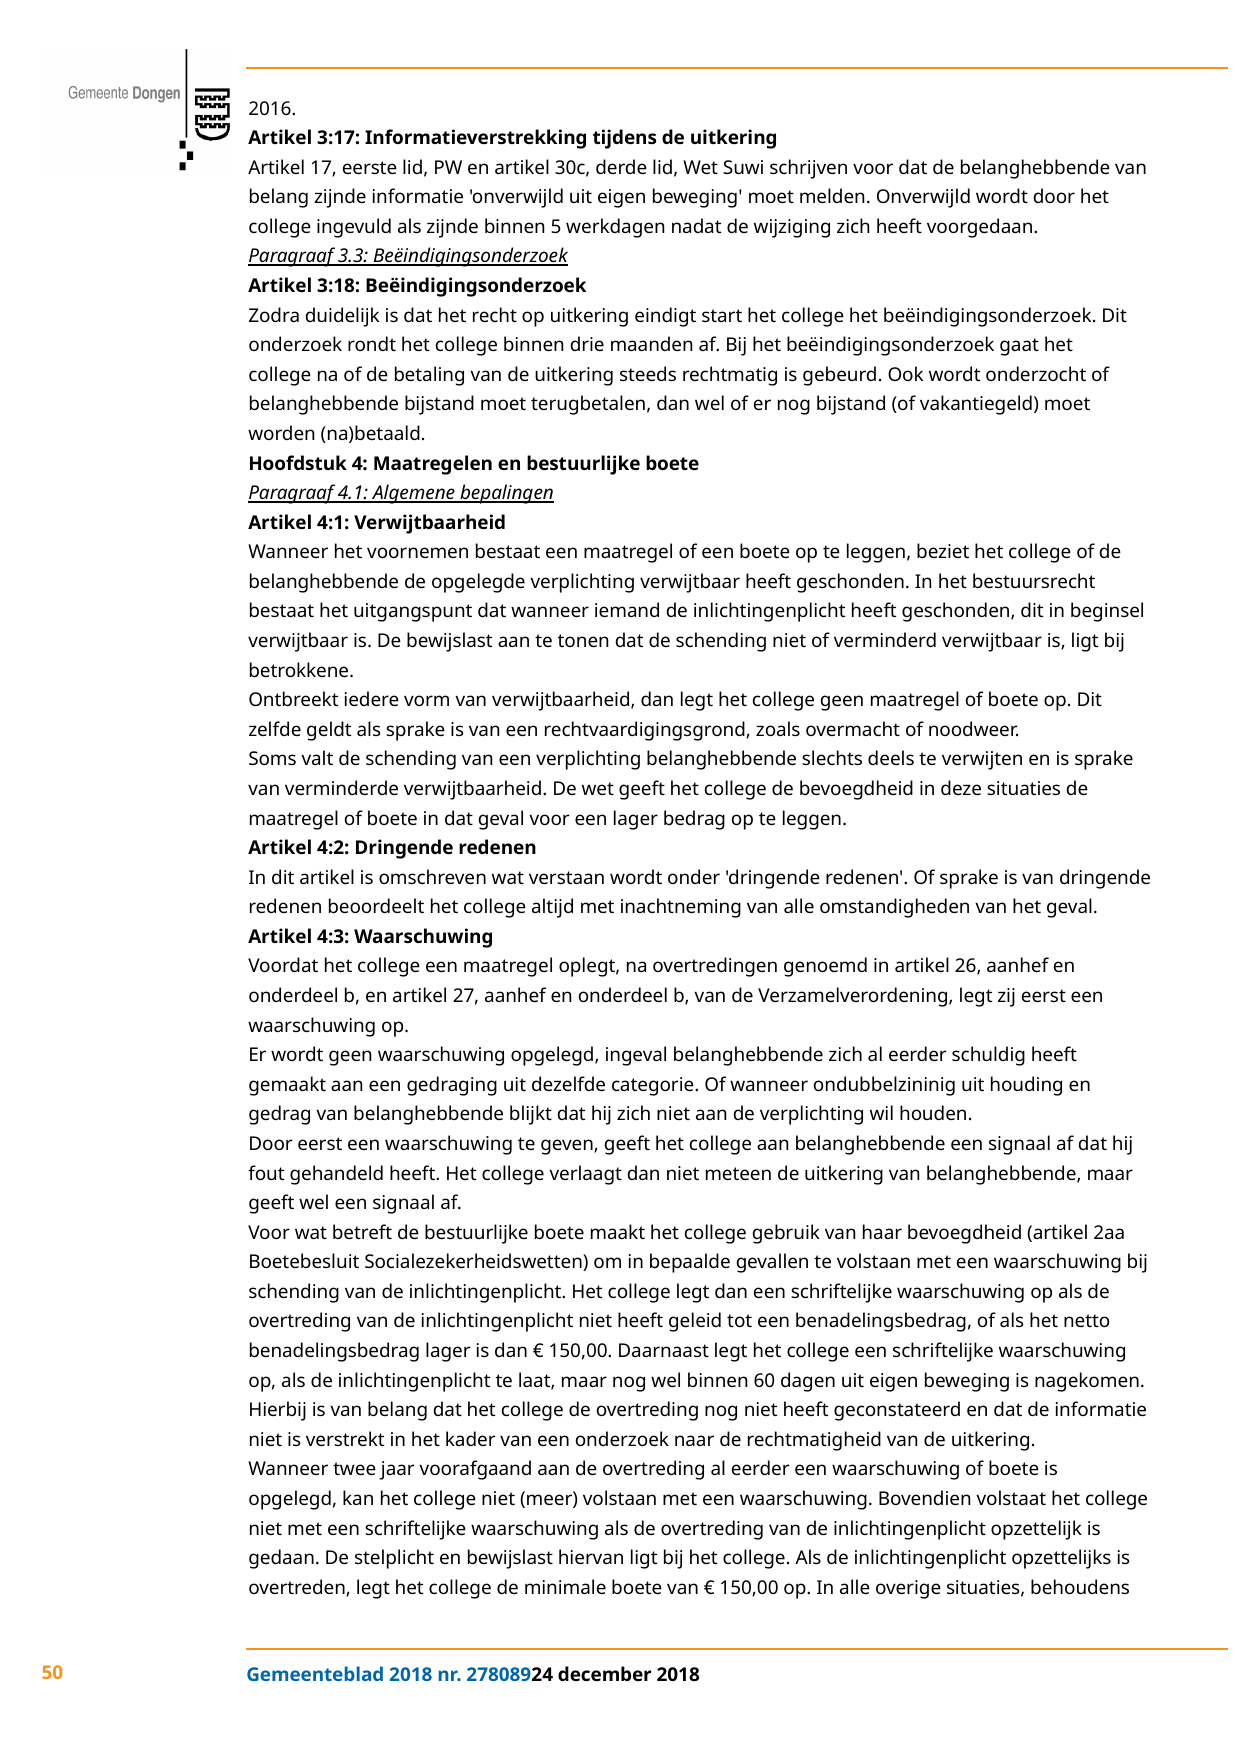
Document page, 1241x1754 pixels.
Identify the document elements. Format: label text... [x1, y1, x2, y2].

text Soms valt de schending van een verplichting belanghebbende slechts deels te verwijten en is sprake van verminderde verwijtbaarheid. De wet geeft het college de bevoegdheid in deze situaties de maatregel of boete in dat geval voor een lager bedrag op te leggen. [248, 746, 1152, 831]
text Wanneer twee jaar voorafgaand aan de overtreding al eerder een waarschuwing of boete is opgelegd, kan het college niet (meer) volstaan met een waarschuwing. Bovendien volstaat het college niet met een schriftelijke waarschuwing als de overtreding van de inlichtingenplicht opzettelijk is gedaan. De stelplicht en bewijslast hiervan ligt bij het college. Als de inlichtingenplicht opzettelijks is overtreden, legt het college de minimale boete van € 150,00 op. In alle overige situaties, behoudens [248, 1456, 1152, 1600]
text Paragraaf 3.3: Beëindigingsonderzoek [248, 243, 1152, 268]
text Artikel 4:1: Verwijtbaarheid [248, 509, 1152, 535]
picture [41, 47, 231, 172]
text Voor wat betreft de bestuurlijke boete maakt het college gebruik van haar bevoegdheid (artikel 2aa Boetebesluit Socialezekerheidswetten) om in bepaalde gevallen te volstaan met een waarschuwing bij schending van de inlichtingenplicht. Het college legt dan een schriftelijke waarschuwing op als de overtreding van de inlichtingenplicht niet heeft geleid tot een benadelingsbedrag, of als het netto benadelingsbedrag lager is dan € 150,00. Daarnaast legt het college een schriftelijke waarschuwing op, als de inlichtingenplicht te laat, maar nog wel binnen 60 dagen uit eigen beweging is nagekomen. Hierbij is van belang dat het college de overtreding nog niet heeft geconstateerd en dat de informatie niet is verstrekt in het kader van een onderzoek naar de rechtmatigheid van de uitkering. [248, 1219, 1152, 1452]
text Wanneer het voornemen bestaat een maatregel of een boete op te leggen, beziet het college of de belanghebbende de opgelegde verplichting verwijtbaar heeft geschonden. In het bestuursrecht bestaat het uitgangspunt dat wanneer iemand de inlichtingenplicht heeft geschonden, dit in beginsel verwijtbaar is. De bewijslast aan te tonen dat de schending niet of verminderd verwijtbaar is, ligt bij betrokkene. [248, 538, 1152, 683]
text Er wordt geen waarschuwing opgelegd, ingeval belanghebbende zich al eerder schuldig heeft gemaakt aan een gedraging uit dezelfde categorie. Of wanneer ondubbelzininig uit houding en gedrag van belanghebbende blijkt dat hij zich niet aan de verplichting wil houden. [248, 1041, 1152, 1126]
text Voordat het college een maatregel oplegt, na overtredingen genoemd in artikel 26, aanhef en onderdeel b, en artikel 27, aanhef en onderdeel b, van de Verzamelverordening, legt zij eerst een waarschuwing op. [248, 953, 1152, 1038]
text Zodra duidelijk is dat het recht op uitkering eindigt start het college het beëindigingsonderzoek. Dit onderzoek rondt het college binnen drie maanden af. Bij het beëindigingsonderzoek gaat het college na of de betaling van de uitkering steeds rechtmatig is gebeurd. Ook wordt onderzocht of belanghebbende bijstand moet terugbetalen, dan wel of er nog bijstand (of vakantiegeld) moet worden (na)betaald. [248, 302, 1152, 446]
text Paragraaf 4.1: Algemene bepalingen [248, 479, 1152, 505]
text Ontbreekt iedere vorm van verwijtbaarheid, dan legt het college geen maatregel of boete op. Dit zelfde geldt als sprake is van een rechtvaardigingsgrond, zoals overmacht of noodweer. [248, 686, 1152, 742]
text 2016. [248, 95, 1152, 121]
text Artikel 3:17: Informatieverstrekking tijdens de uitkering [248, 124, 1152, 150]
text In dit artikel is omschreven wat verstaan wordt onder 'dringende redenen'. Of sprake is van dringende redenen beoordeelt het college altijd met inachtneming van alle omstandigheden van het geval. [248, 864, 1152, 919]
text Artikel 4:2: Dringende redenen [248, 834, 1152, 860]
text Artikel 4:3: Waarschuwing [248, 923, 1152, 949]
text Door eerst een waarschuwing te geven, geeft het college aan belanghebbende een signaal af dat hij fout gehandeld heeft. Het college verlaagt dan niet meteen de uitkering van belanghebbende, maar geeft wel een signaal af. [248, 1130, 1152, 1215]
text Hoofdstuk 4: Maatregelen en bestuurlijke boete [248, 450, 1152, 476]
text Artikel 17, eerste lid, PW en artikel 30c, derde lid, Wet Suwi schrijven voor dat de belanghebbende van belang zijnde informatie 'onverwijld uit eigen beweging' moet melden. Onverwijld wordt door het college ingevuld als zijnde binnen 5 werkdagen nadat de wijziging zich heeft voorgedaan. [248, 154, 1152, 239]
text Artikel 3:18: Beëindigingsonderzoek [248, 272, 1152, 298]
